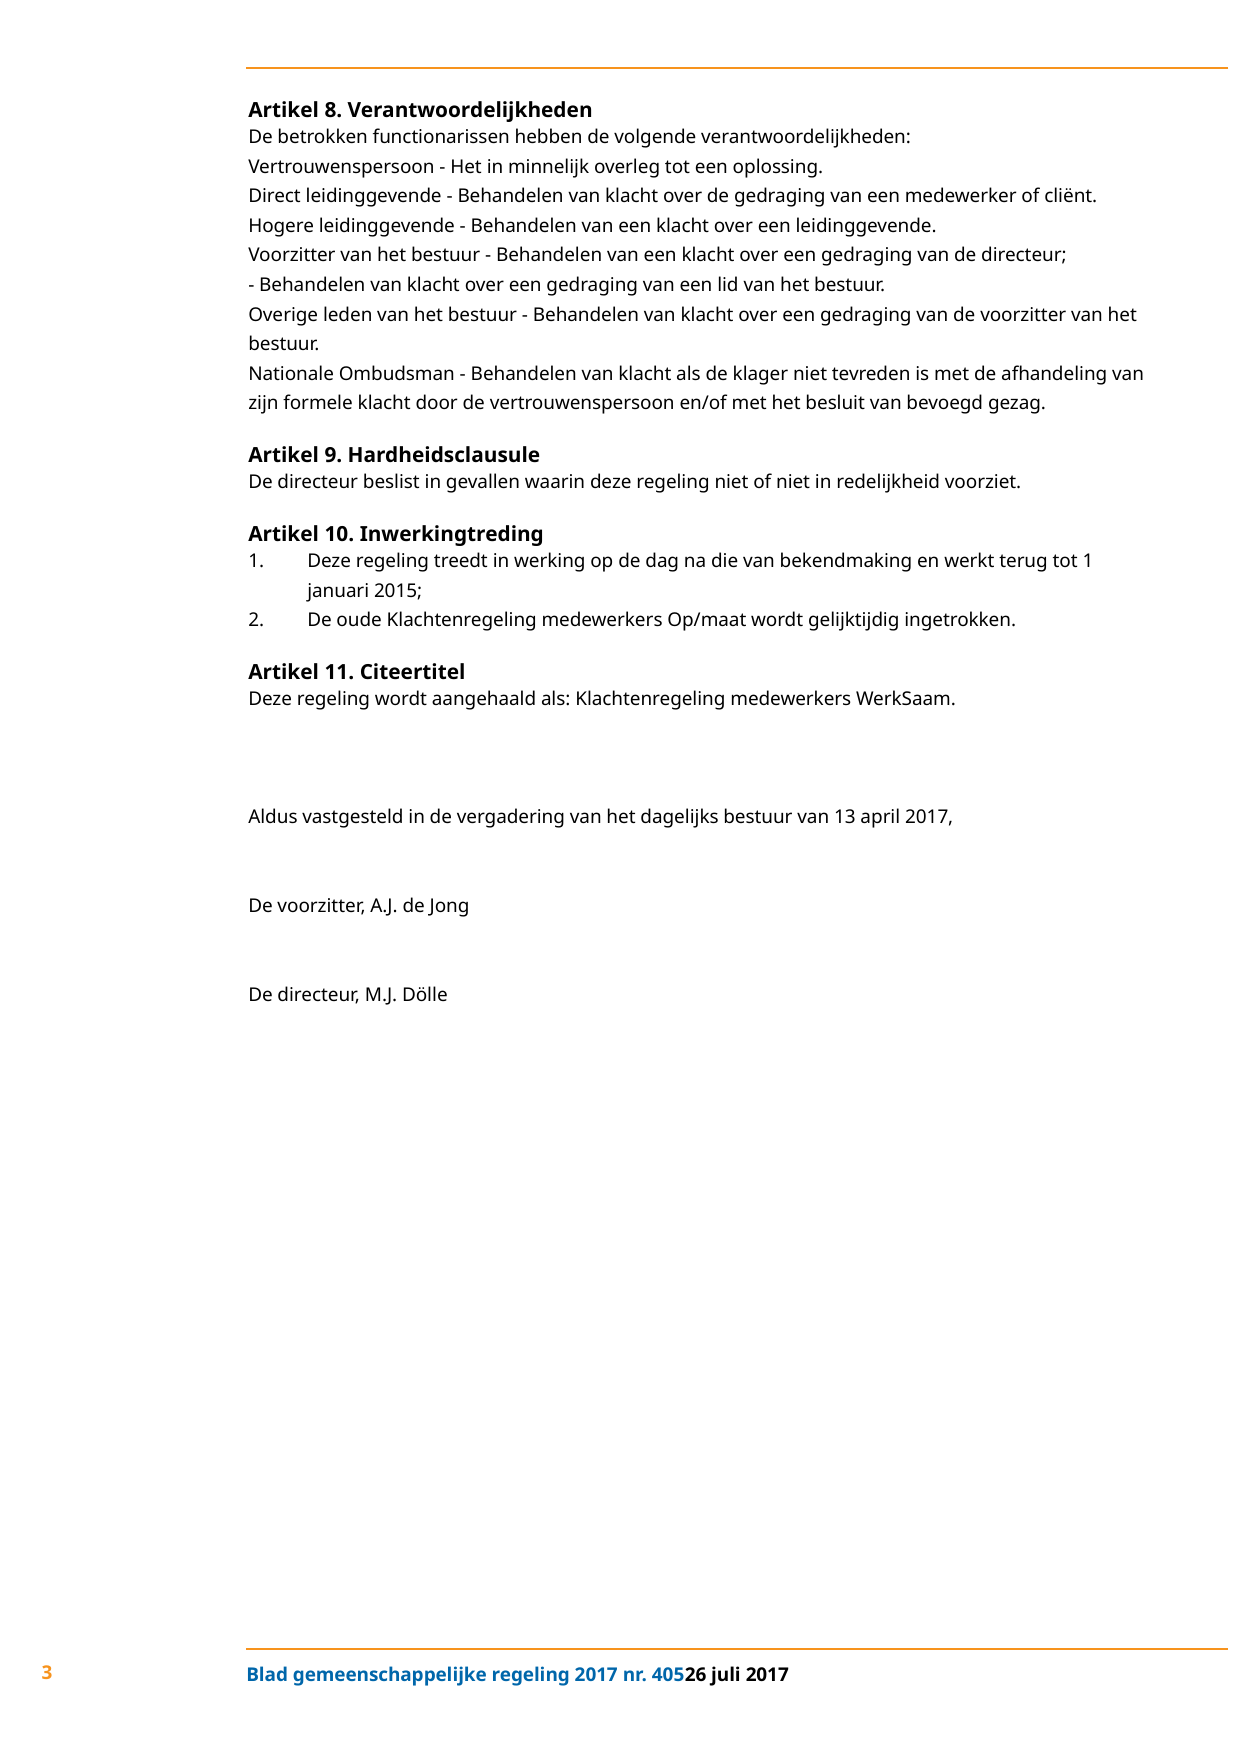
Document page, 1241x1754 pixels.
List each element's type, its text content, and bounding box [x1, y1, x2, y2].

text De voorzitter, A.J. de Jong [248, 892, 1152, 918]
text Nationale Ombudsman - Behandelen van klacht als de klager niet tevreden is met de afhandeling van zijn formele klacht door de vertrouwenspersoon en/of met het besluit van bevoegd gezag. [248, 360, 1152, 415]
text Hogere leidinggevende - Behandelen van een klacht over een leidinggevende. [248, 212, 1152, 238]
text Direct leidinggevende - Behandelen van klacht over de gedraging van een medewerker of cliënt. [248, 182, 1152, 208]
text Voorzitter van het bestuur - Behandelen van een klacht over een gedraging van de directeur; [248, 242, 1152, 267]
text Deze regeling wordt aangehaald als: Klachtenregeling medewerkers WerkSaam. [248, 685, 1152, 711]
text - Behandelen van klacht over een gedraging van een lid van het bestuur. [248, 271, 1152, 297]
text Artikel 11. Citeertitel [248, 657, 1152, 685]
text Overige leden van het bestuur - Behandelen van klacht over een gedraging van de voorzitter van het bestuur. [248, 301, 1152, 356]
text Vertrouwenspersoon - Het in minnelijk overleg tot een oplossing. [248, 153, 1152, 178]
list De oude Klachtenregeling medewerkers Op/maat wordt gelijktijdig ingetrokken. [248, 606, 1152, 632]
picture [41, 47, 231, 172]
text De directeur beslist in gevallen waarin deze regeling niet of niet in redelijkheid voorziet. [248, 468, 1152, 494]
list Deze regeling treedt in werking op de dag na die van bekendmaking en werkt terug tot 1 januari 2015; [248, 547, 1152, 602]
text Artikel 9. Hardheidsclausule [248, 440, 1152, 468]
text De directeur, M.J. Dölle [248, 981, 1152, 1007]
text Aldus vastgesteld in de vergadering van het dagelijks bestuur van 13 april 2017, [248, 803, 1152, 829]
text Artikel 10. Inwerkingtreding [248, 519, 1152, 547]
text De betrokken functionarissen hebben de volgende verantwoordelijkheden: [248, 123, 1152, 149]
text Artikel 8. Verantwoordelijkheden [248, 95, 1152, 123]
